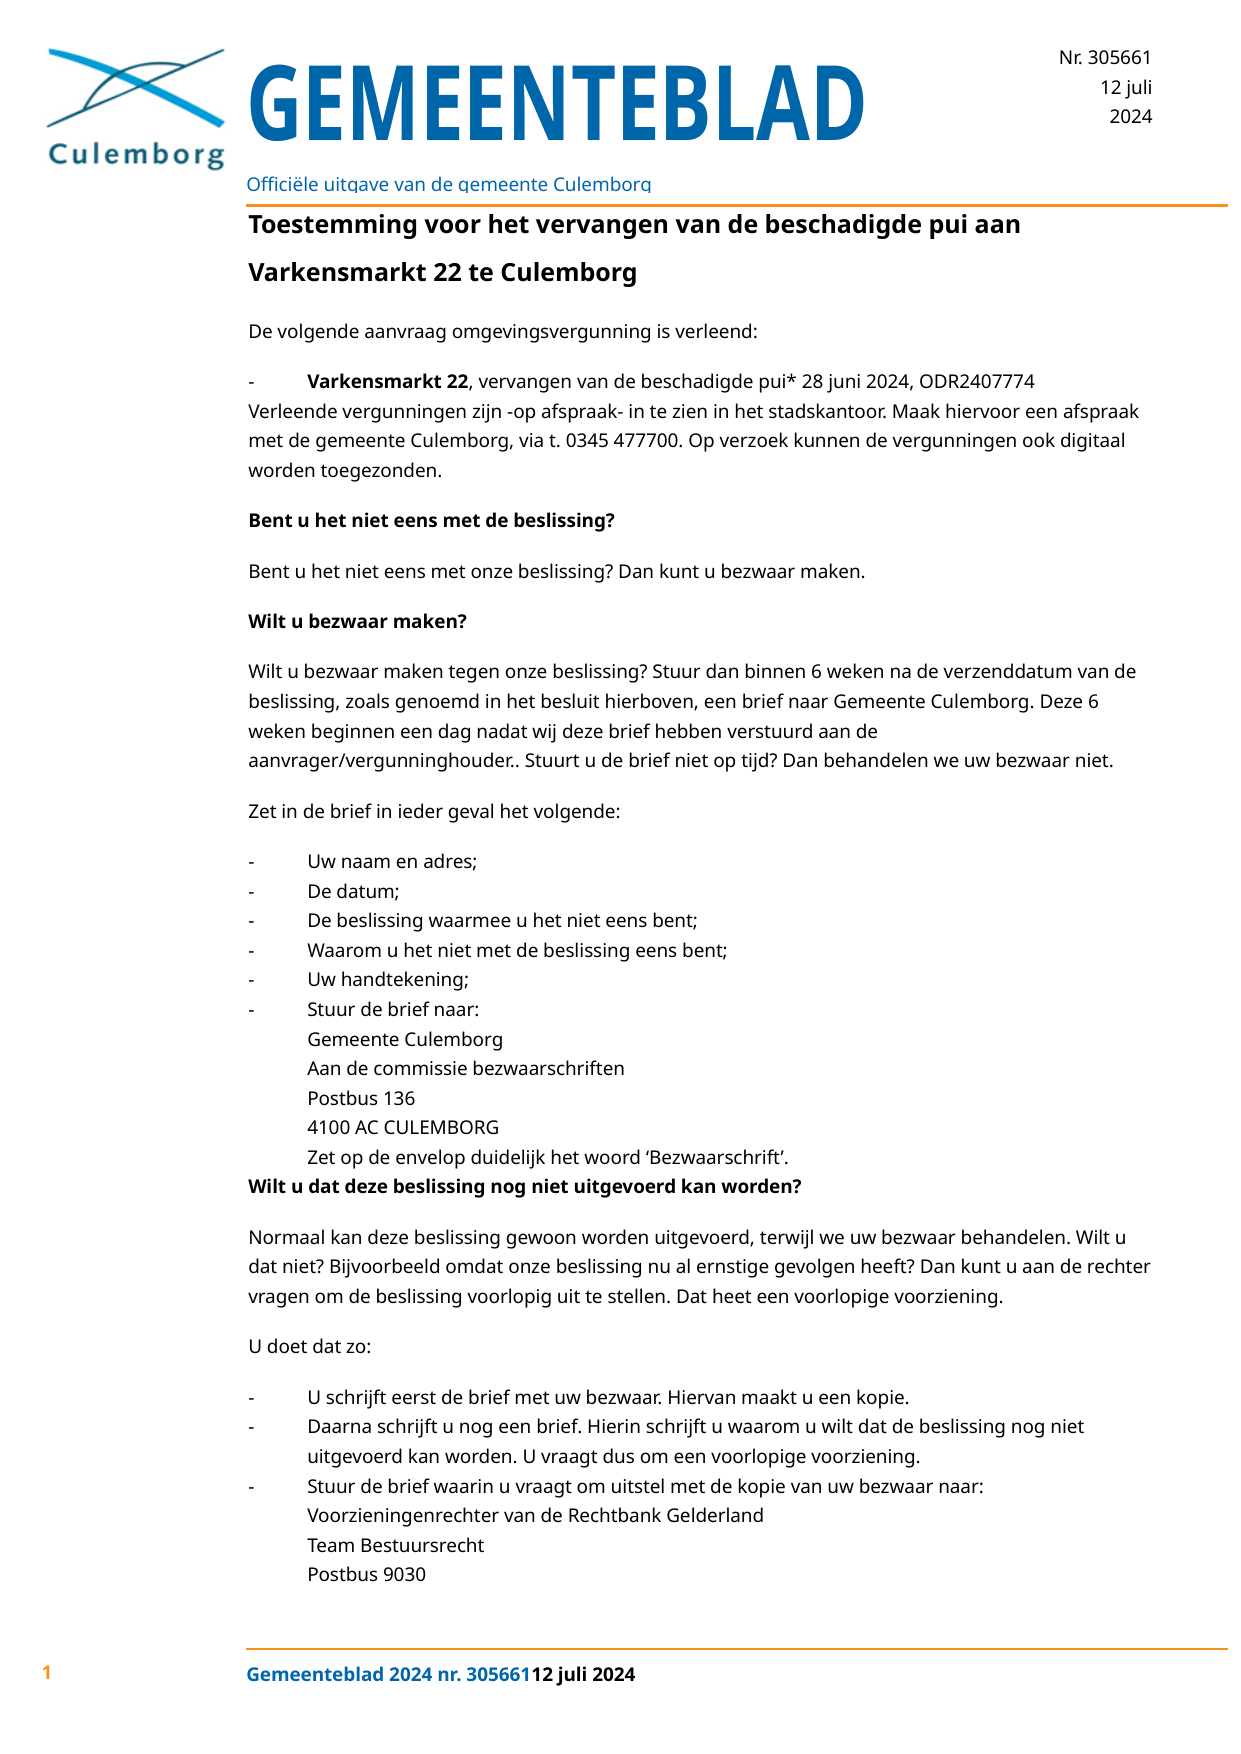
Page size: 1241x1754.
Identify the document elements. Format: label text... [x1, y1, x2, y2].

picture [41, 47, 231, 172]
list Gemeente Culemborg [248, 1026, 1152, 1052]
list Team Bestuursrecht [248, 1532, 1152, 1558]
text Wilt u dat deze beslissing nog niet uitgevoerd kan worden? [248, 1174, 1152, 1199]
text U doet dat zo: [248, 1334, 1152, 1359]
text Toestemming voor het vervangen van de beschadigde pui aan Varkensmarkt 22 te Culemborg [248, 207, 1152, 288]
list Stuur de brief waarin u vraagt om uitstel met de kopie van uw bezwaar naar: [248, 1473, 1152, 1499]
list De datum; [248, 878, 1152, 904]
list Postbus 9030 [248, 1562, 1152, 1587]
list Zet op de envelop duidelijk het woord ‘Bezwaarschrift’. [248, 1144, 1152, 1170]
text Bent u het niet eens met onze beslissing? Dan kunt u bezwaar maken. [248, 558, 1152, 584]
list Voorzieningenrechter van de Rechtbank Gelderland [248, 1502, 1152, 1528]
list Stuur de brief naar: [248, 996, 1152, 1022]
text Verleende vergunningen zijn -op afspraak- in te zien in het stadskantoor. Maak hiervoor een afspraak met de gemeente Culemborg, via t. 0345 477700. Op verzoek kunnen de vergunningen ook digitaal worden toegezonden. [248, 398, 1152, 483]
text Wilt u bezwaar maken? [248, 608, 1152, 634]
text Zet in de brief in ieder geval het volgende: [248, 798, 1152, 824]
list De beslissing waarmee u het niet eens bent; [248, 907, 1152, 933]
list Uw handtekening; [248, 967, 1152, 992]
list Aan de commissie bezwaarschriften [248, 1055, 1152, 1081]
text De volgende aanvraag omgevingsvergunning is verleend: [248, 318, 1152, 344]
list Daarna schrijft u nog een brief. Hierin schrijft u waarom u wilt dat de beslissing nog niet uitgevoerd kan worden. U vraagt dus om een voorlopige voorziening. [248, 1414, 1152, 1469]
text Bent u het niet eens met de beslissing? [248, 507, 1152, 533]
list Uw naam en adres; [248, 848, 1152, 874]
list Postbus 136 [248, 1085, 1152, 1111]
text Normaal kan deze beslissing gewoon worden uitgevoerd, terwijl we uw bezwaar behandelen. Wilt u dat niet? Bijvoorbeeld omdat onze beslissing nu al ernstige gevolgen heeft? Dan kunt u aan de rechter vragen om de beslissing voorlopig uit te stellen. Dat heet een voorlopige voorziening. [248, 1224, 1152, 1309]
list Waarom u het niet met de beslissing eens bent; [248, 937, 1152, 963]
text Wilt u bezwaar maken tegen onze beslissing? Stuur dan binnen 6 weken na de verzenddatum van de beslissing, zoals genoemd in het besluit hierboven, een brief naar Gemeente Culemborg. Deze 6 weken beginnen een dag nadat wij deze brief hebben verstuurd aan de aanvrager/vergunninghouder.. Stuurt u de brief niet op tijd? Dan behandelen we uw bezwaar niet. [248, 659, 1152, 773]
list U schrijft eerst de brief met uw bezwaar. Hiervan maakt u een kopie. [248, 1384, 1152, 1410]
list 4100 AC CULEMBORG [248, 1114, 1152, 1140]
list Varkensmarkt 22, vervangen van de beschadigde pui* 28 juni 2024, ODR2407774 [248, 368, 1152, 394]
